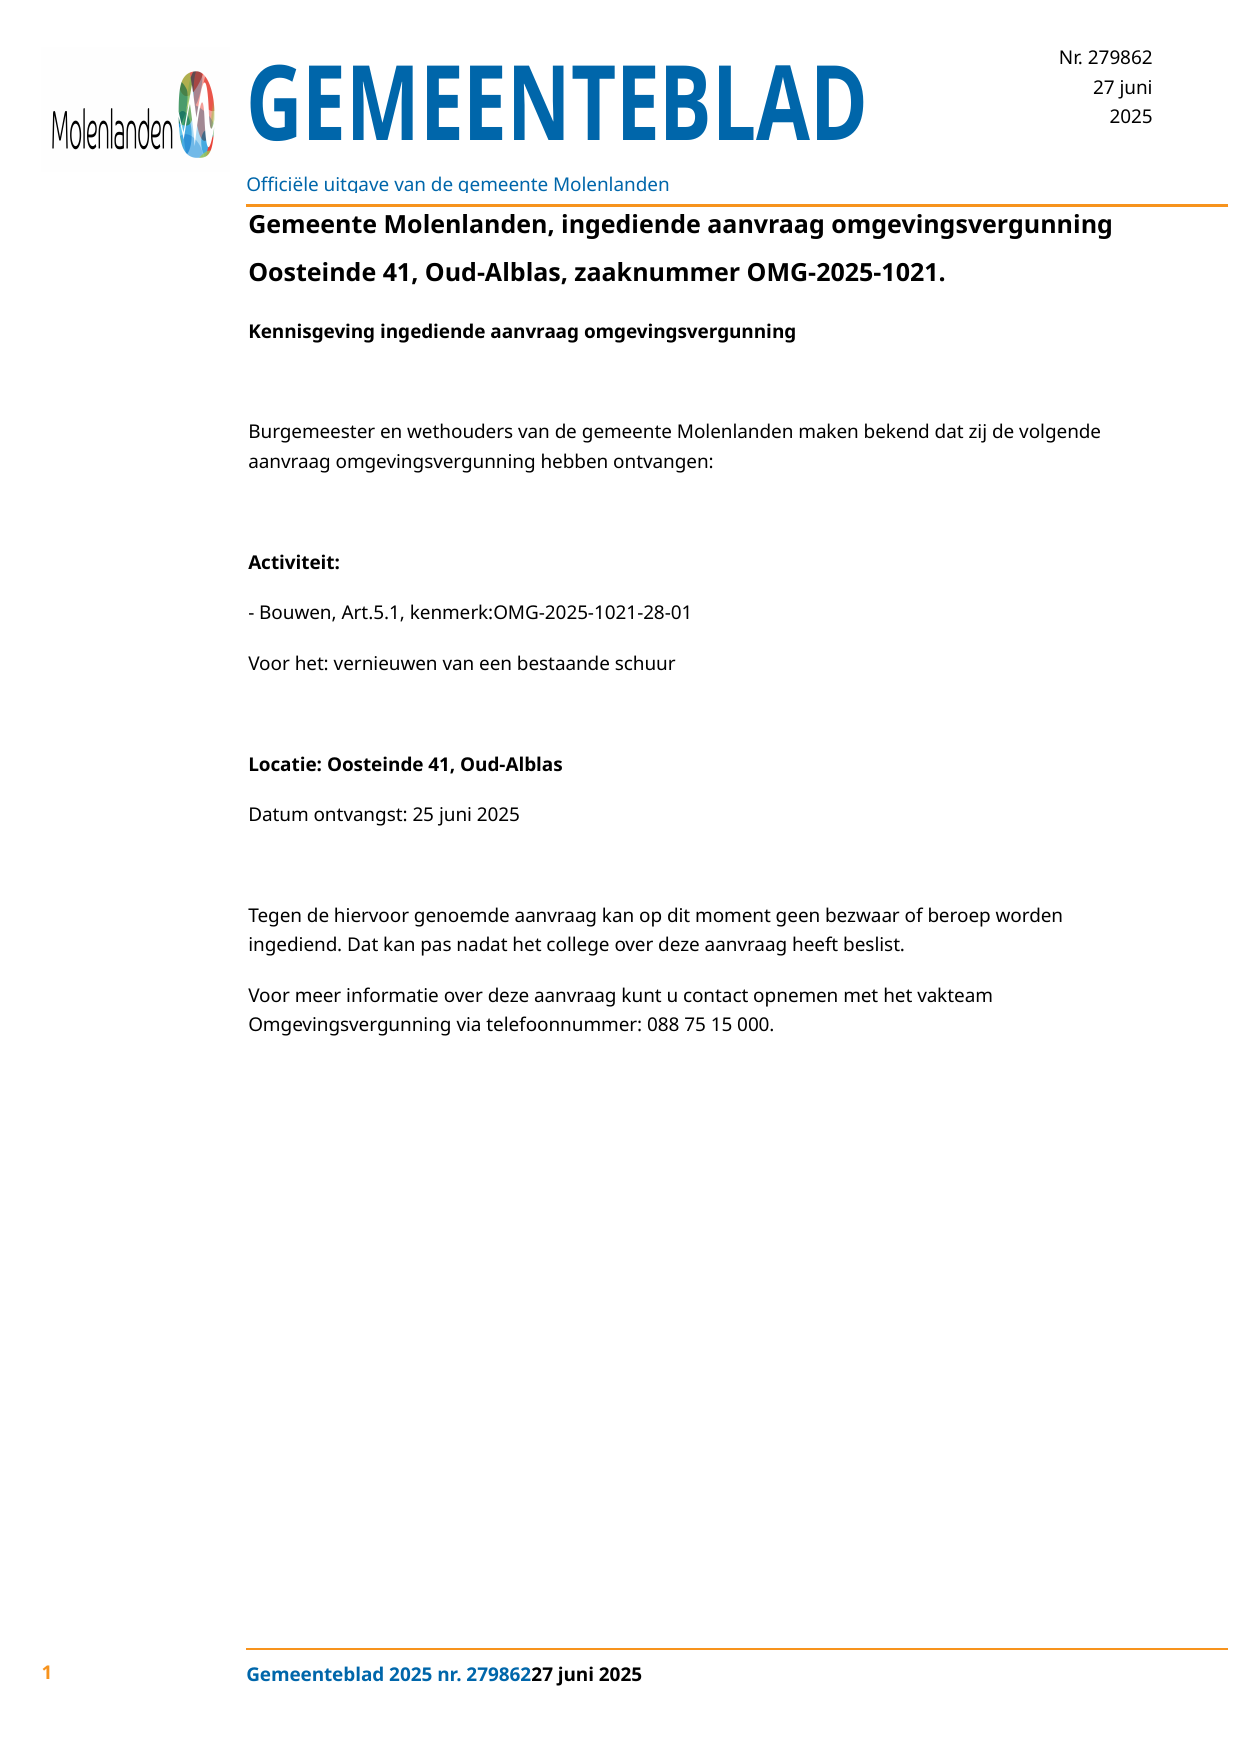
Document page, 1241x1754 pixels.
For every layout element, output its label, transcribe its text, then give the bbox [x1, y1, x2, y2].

picture [41, 47, 231, 172]
text Voor meer informatie over deze aanvraag kunt u contact opnemen met het vakteam Omgevingsvergunning via telefoonnummer: 088 75 15 000. [248, 982, 1152, 1037]
text Tegen de hiervoor genoemde aanvraag kan op dit moment geen bezwaar of beroep worden ingediend. Dat kan pas nadat het college over deze aanvraag heeft beslist. [248, 902, 1152, 957]
text Gemeente Molenlanden, ingediende aanvraag omgevingsvergunning Oosteinde 41, Oud-Alblas, zaaknummer OMG-2025-1021. [248, 207, 1152, 288]
text - Bouwen, Art.5.1, kenmerk:OMG-2025-1021-28-01 [248, 599, 1152, 625]
text Voor het: vernieuwen van een bestaande schuur [248, 650, 1152, 676]
text Burgemeester en wethouders van de gemeente Molenlanden maken bekend dat zij de volgende aanvraag omgevingsvergunning hebben ontvangen: [248, 419, 1152, 474]
text Datum ontvangst: 25 juni 2025 [248, 801, 1152, 827]
text Activiteit: [248, 549, 1152, 575]
text Locatie: Oosteinde 41, Oud-Alblas [248, 751, 1152, 777]
text Kennisgeving ingediende aanvraag omgevingsvergunning [248, 318, 1152, 344]
